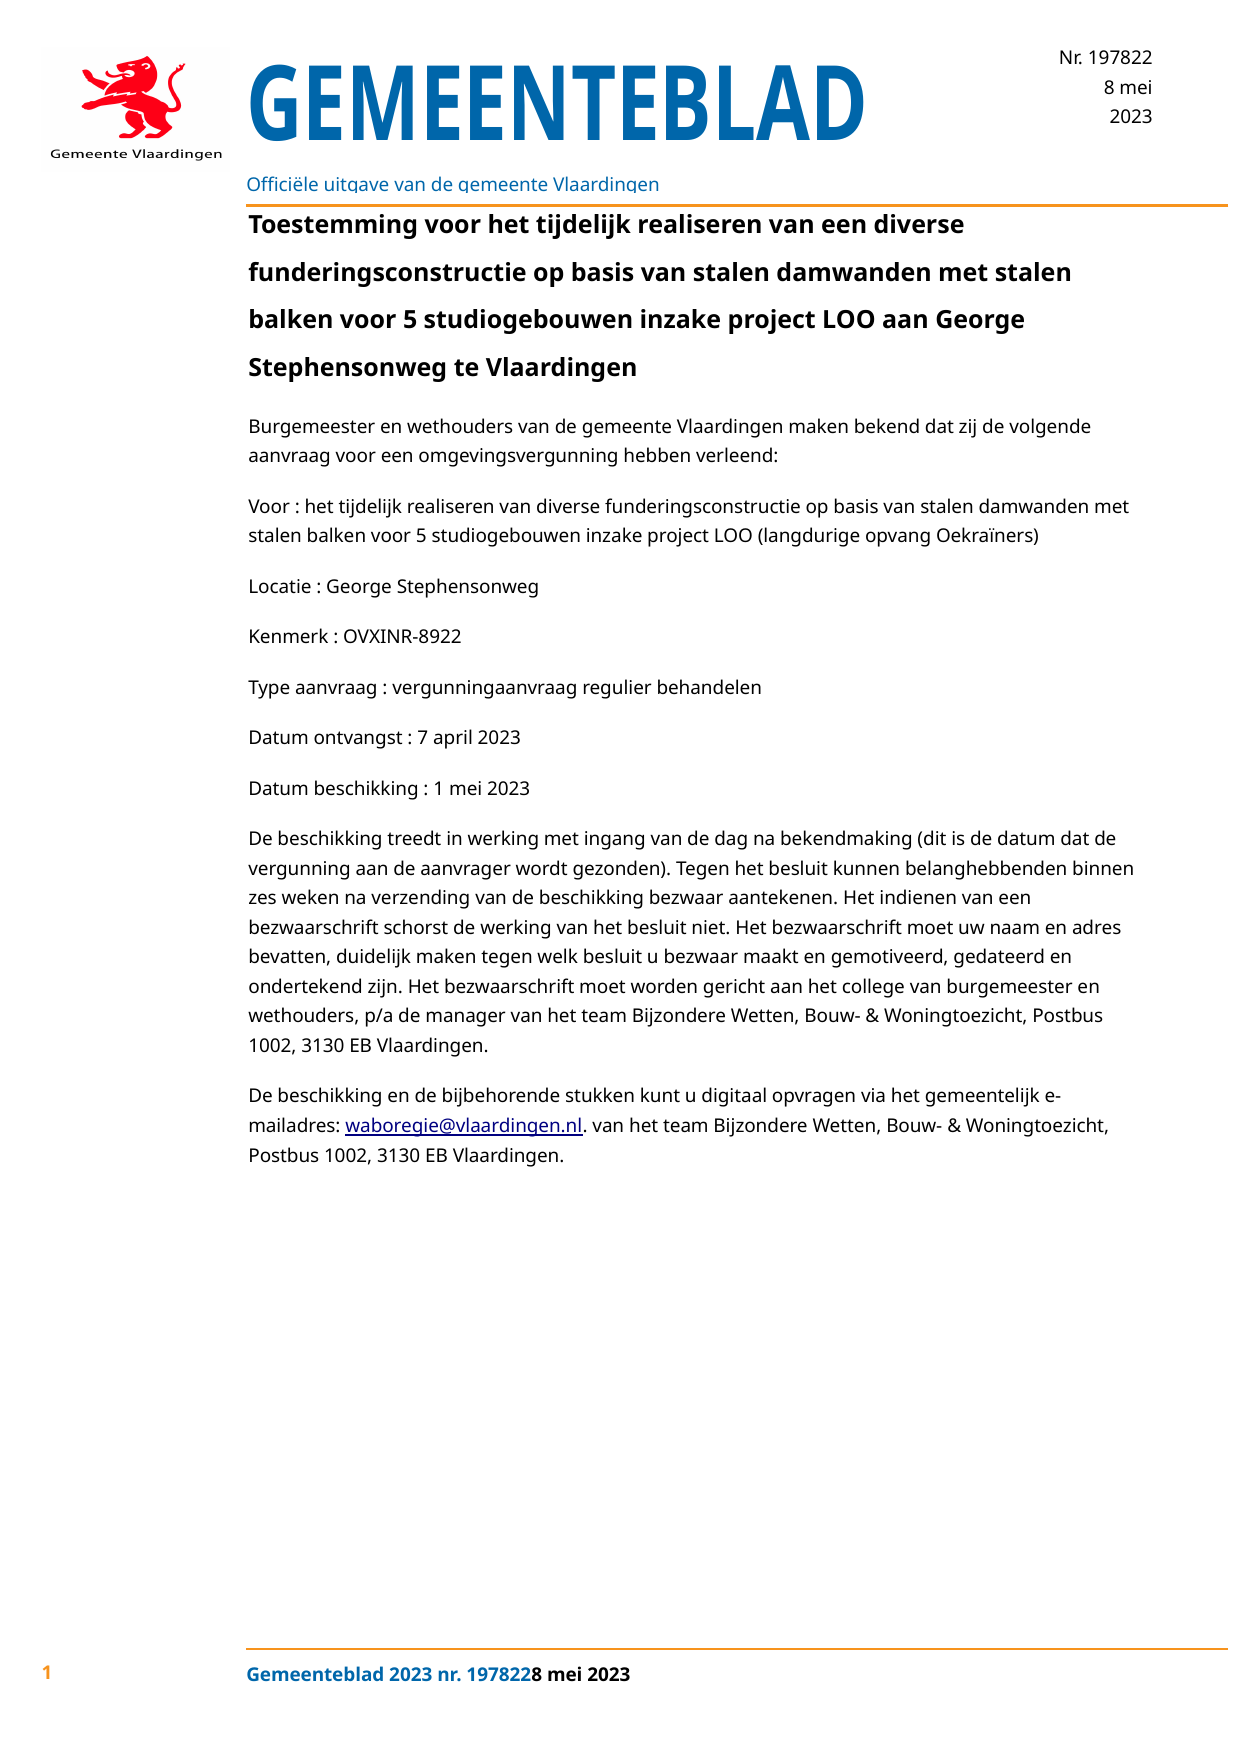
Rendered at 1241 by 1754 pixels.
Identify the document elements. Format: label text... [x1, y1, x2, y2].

text Kenmerk : OVXINR-8922 [248, 623, 1152, 649]
text Voor : het tijdelijk realiseren van diverse funderingsconstructie op basis van stalen damwanden met stalen balken voor 5 studiogebouwen inzake project LOO (langdurige opvang Oekraïners) [248, 493, 1152, 548]
text De beschikking treedt in werking met ingang van de dag na bekendmaking (dit is de datum dat de vergunning aan de aanvrager wordt gezonden). Tegen het besluit kunnen belanghebbenden binnen zes weken na verzending van de beschikking bezwaar aantekenen. Het indienen van een bezwaarschrift schorst de werking van het besluit niet. Het bezwaarschrift moet uw naam en adres bevatten, duidelijk maken tegen welk besluit u bezwaar maakt en gemotiveerd, gedateerd en ondertekend zijn. Het bezwaarschrift moet worden gericht aan het college van burgemeester en wethouders, p/a de manager van het team Bijzondere Wetten, Bouw- & Woningtoezicht, Postbus 1002, 3130 EB Vlaardingen. [248, 825, 1152, 1058]
text Toestemming voor het tijdelijk realiseren van een diverse funderingsconstructie op basis van stalen damwanden met stalen balken voor 5 studiogebouwen inzake project LOO aan George Stephensonweg te Vlaardingen [248, 207, 1152, 384]
text Datum beschikking : 1 mei 2023 [248, 775, 1152, 801]
text Burgemeester en wethouders van de gemeente Vlaardingen maken bekend dat zij de volgende aanvraag voor een omgevingsvergunning hebben verleend: [248, 413, 1152, 468]
text Locatie : George Stephensonweg [248, 573, 1152, 599]
text Datum ontvangst : 7 april 2023 [248, 724, 1152, 750]
text Type aanvraag : vergunningaanvraag regulier behandelen [248, 674, 1152, 700]
picture [41, 47, 231, 172]
text De beschikking en de bijbehorende stukken kunt u digitaal opvragen via het gemeentelijk e-mailadres: waboregie@vlaardingen.nl. van het team Bijzondere Wetten, Bouw- & Woningtoezicht, Postbus 1002, 3130 EB Vlaardingen. [248, 1083, 1152, 1168]
